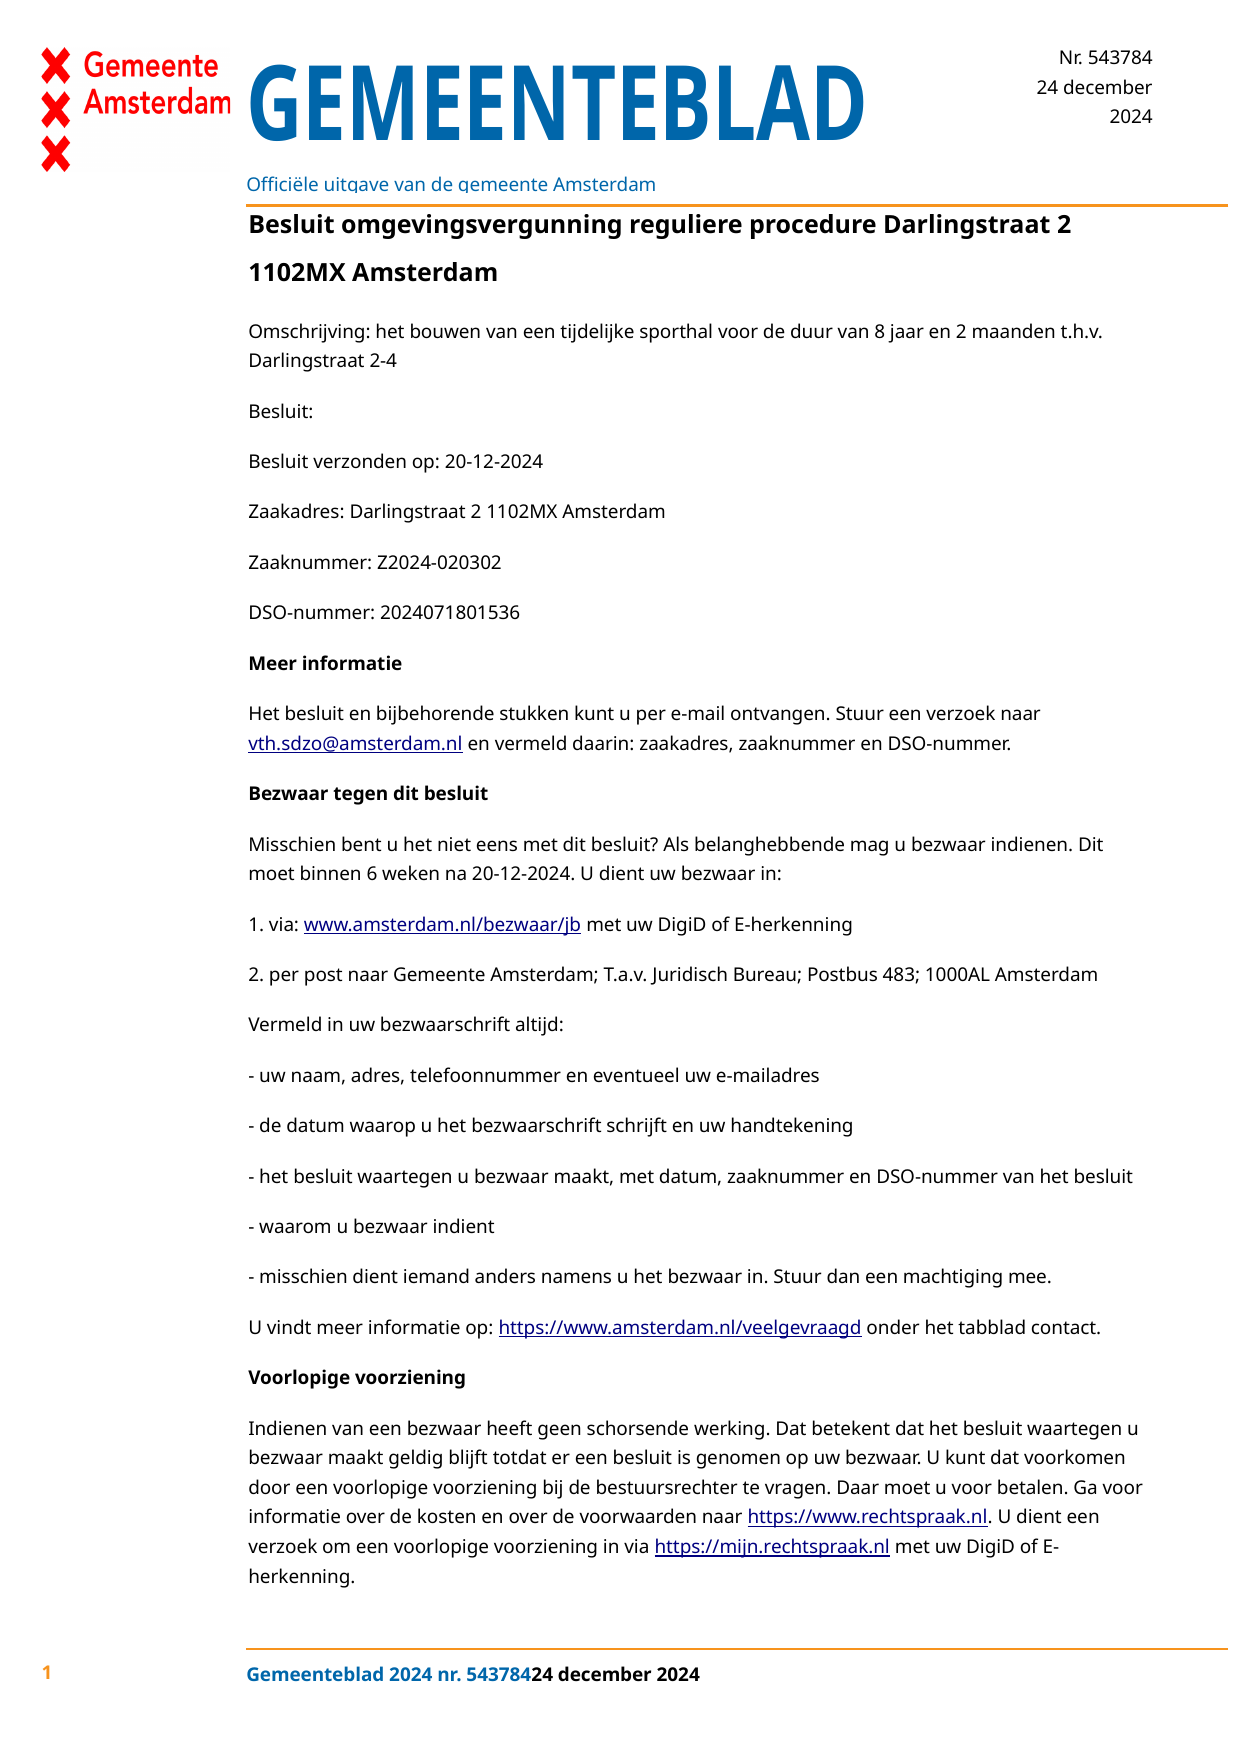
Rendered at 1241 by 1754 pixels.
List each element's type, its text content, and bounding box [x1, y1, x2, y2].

text Omschrijving: het bouwen van een tijdelijke sporthal voor de duur van 8 jaar en 2 maanden t.h.v. Darlingstraat 2-4 [248, 318, 1152, 373]
text - het besluit waartegen u bezwaar maakt, met datum, zaaknummer en DSO-nummer van het besluit [248, 1163, 1152, 1189]
text Zaaknummer: Z2024-020302 [248, 549, 1152, 575]
text DSO-nummer: 2024071801536 [248, 599, 1152, 625]
text 2. per post naar Gemeente Amsterdam; T.a.v. Juridisch Bureau; Postbus 483; 1000AL Amsterdam [248, 961, 1152, 987]
text U vindt meer informatie op: https://www.amsterdam.nl/veelgevraagd onder het tabblad contact. [248, 1314, 1152, 1340]
text - de datum waarop u het bezwaarschrift schrijft en uw handtekening [248, 1112, 1152, 1138]
text Besluit verzonden op: 20-12-2024 [248, 448, 1152, 474]
picture [41, 47, 231, 172]
text Bezwaar tegen dit besluit [248, 780, 1152, 806]
text Misschien bent u het niet eens met dit besluit? Als belanghebbende mag u bezwaar indienen. Dit moet binnen 6 weken na 20-12-2024. U dient uw bezwaar in: [248, 831, 1152, 886]
text Het besluit en bijbehorende stukken kunt u per e-mail ontvangen. Stuur een verzoek naar vth.sdzo@amsterdam.nl en vermeld daarin: zaakadres, zaaknummer en DSO-nummer. [248, 700, 1152, 756]
text 1. via: www.amsterdam.nl/bezwaar/jb met uw DigiD of E-herkenning [248, 911, 1152, 937]
text Besluit: [248, 398, 1152, 424]
text Vermeld in uw bezwaarschrift altijd: [248, 1012, 1152, 1037]
text Meer informatie [248, 650, 1152, 676]
text - waarom u bezwaar indient [248, 1213, 1152, 1239]
text Indienen van een bezwaar heeft geen schorsende werking. Dat betekent dat het besluit waartegen u bezwaar maakt geldig blijft totdat er een besluit is genomen op uw bezwaar. U kunt dat voorkomen door een voorlopige voorziening bij de bestuursrechter te vragen. Daar moet u voor betalen. Ga voor informatie over de kosten en over de voorwaarden naar https://www.rechtspraak.nl. U dient een verzoek om een voorlopige voorziening in via https://mijn.rechtspraak.nl met uw DigiD of E-herkenning. [248, 1415, 1152, 1589]
text - uw naam, adres, telefoonnummer en eventueel uw e-mailadres [248, 1062, 1152, 1088]
text Zaakadres: Darlingstraat 2 1102MX Amsterdam [248, 499, 1152, 524]
text Besluit omgevingsvergunning reguliere procedure Darlingstraat 2 1102MX Amsterdam [248, 207, 1152, 288]
text Voorlopige voorziening [248, 1364, 1152, 1390]
text - misschien dient iemand anders namens u het bezwaar in. Stuur dan een machtiging mee. [248, 1264, 1152, 1289]
